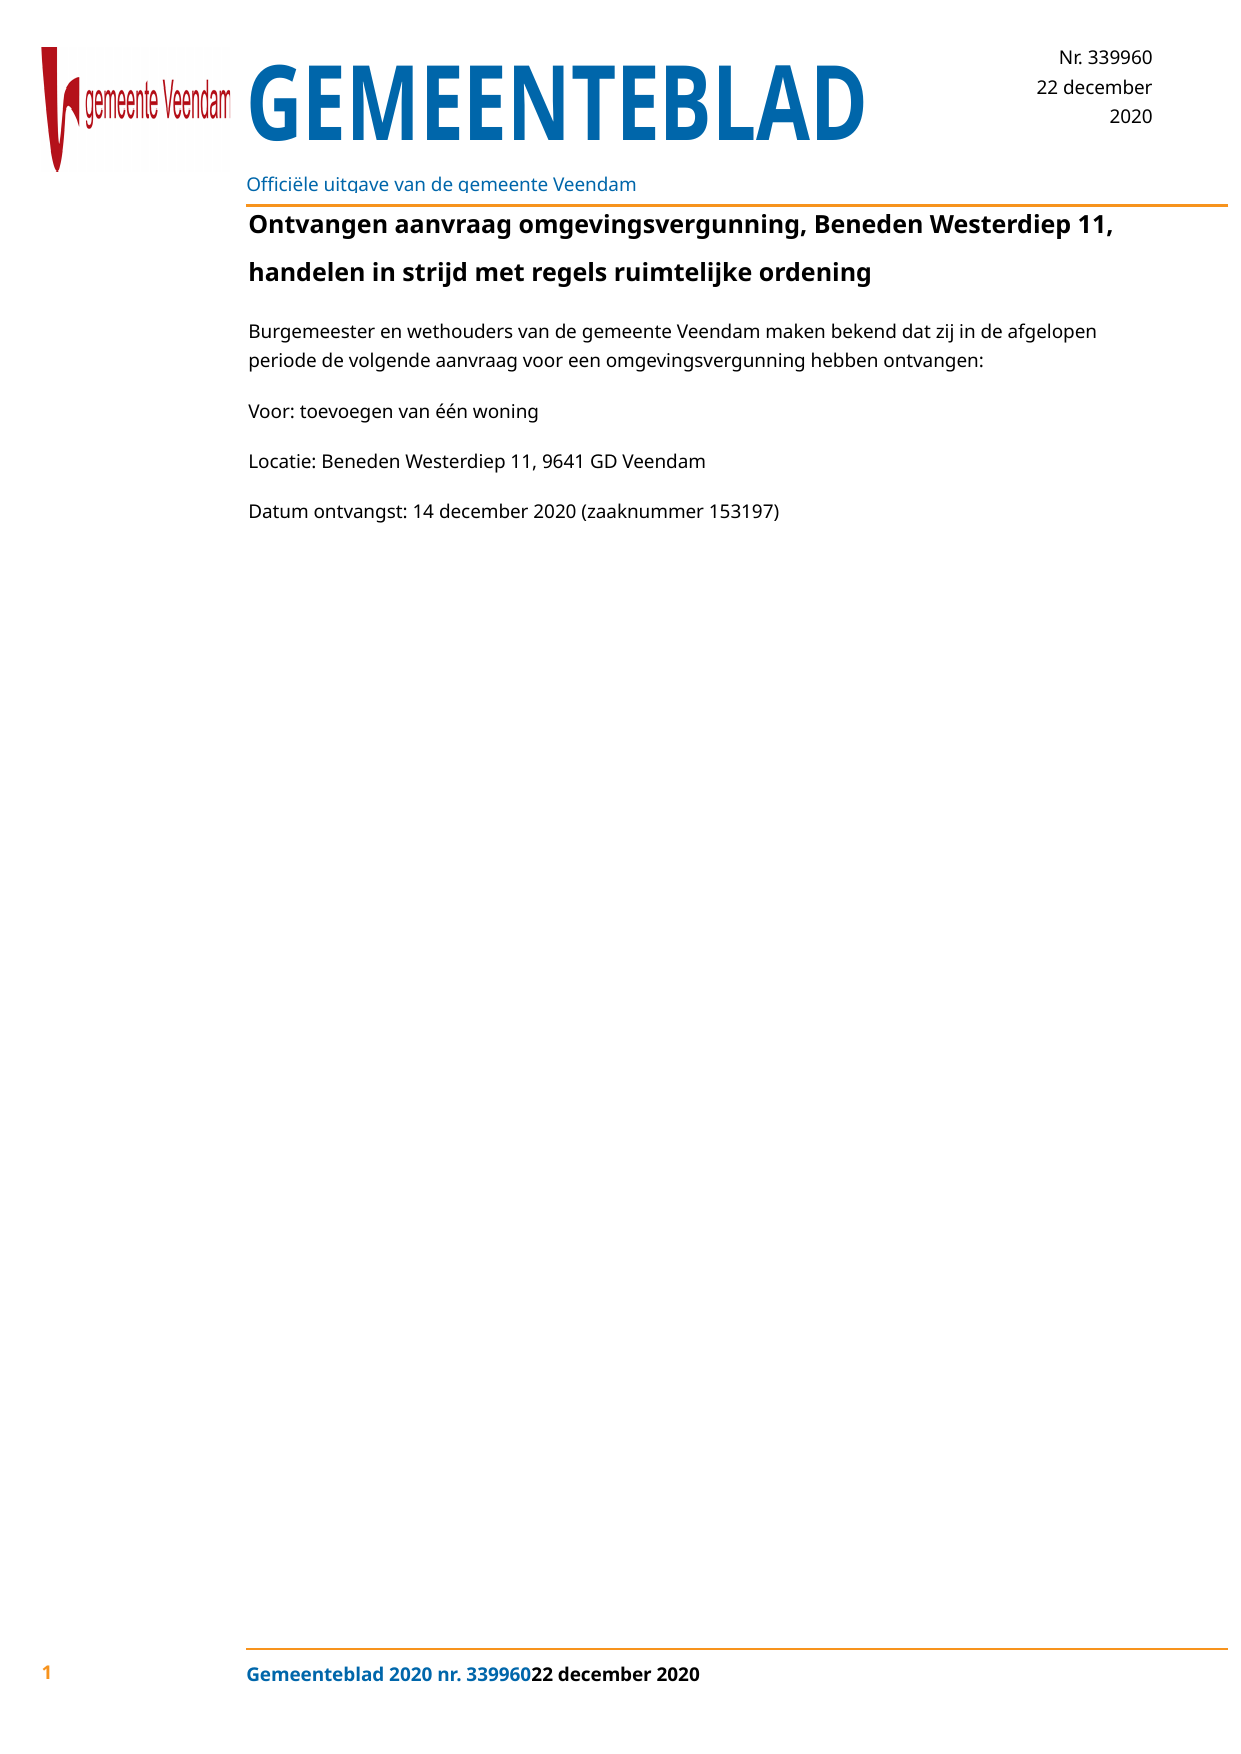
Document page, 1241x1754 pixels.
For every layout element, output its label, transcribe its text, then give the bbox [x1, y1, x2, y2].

picture [41, 47, 231, 172]
text Ontvangen aanvraag omgevingsvergunning, Beneden Westerdiep 11, handelen in strijd met regels ruimtelijke ordening [248, 207, 1152, 288]
text Datum ontvangst: 14 december 2020 (zaaknummer 153197) [248, 499, 1152, 524]
text Burgemeester en wethouders van de gemeente Veendam maken bekend dat zij in de afgelopen periode de volgende aanvraag voor een omgevingsvergunning hebben ontvangen: [248, 318, 1152, 373]
text Voor: toevoegen van één woning [248, 398, 1152, 424]
text Locatie: Beneden Westerdiep 11, 9641 GD Veendam [248, 448, 1152, 474]
